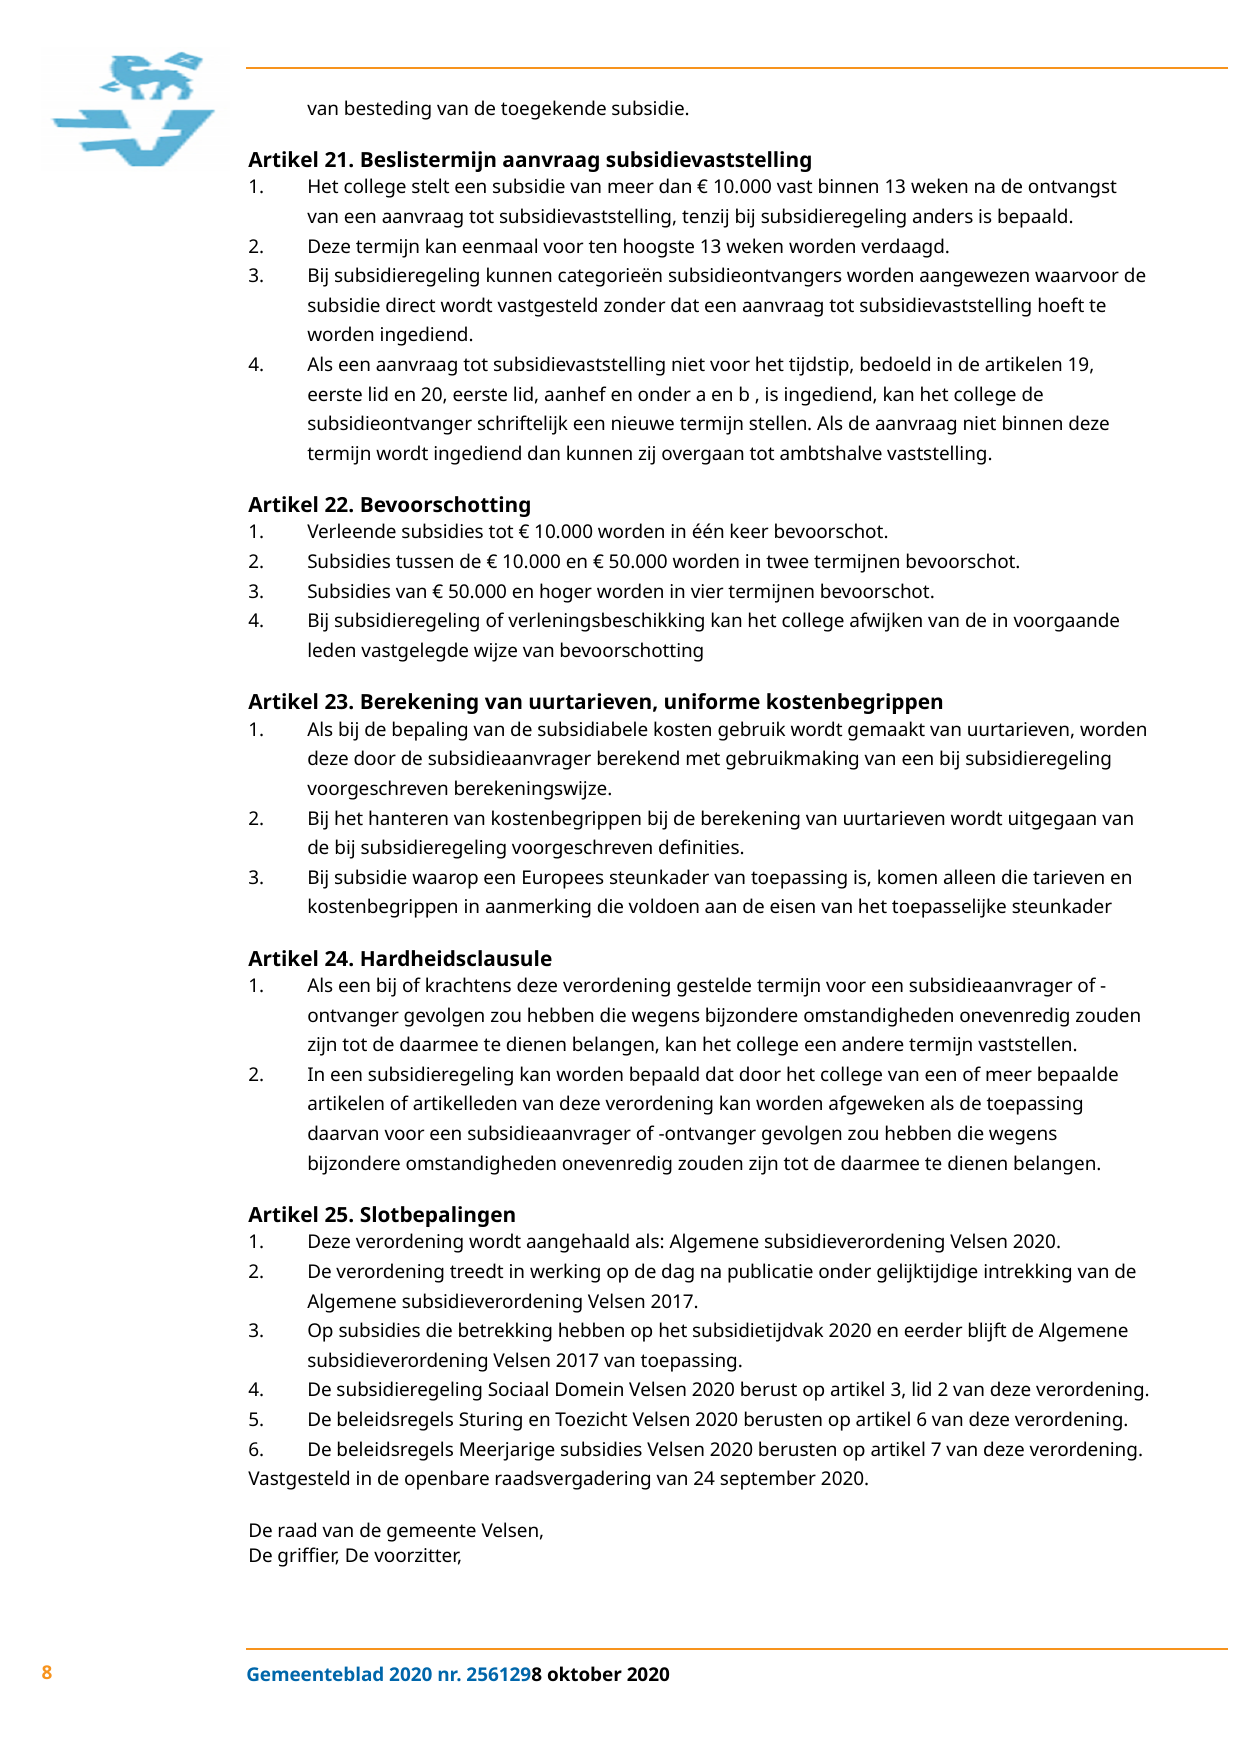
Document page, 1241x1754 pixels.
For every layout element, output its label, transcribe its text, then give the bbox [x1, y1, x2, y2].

text Vastgesteld in de openbare raadsvergadering van 24 september 2020. [248, 1465, 1152, 1491]
list Verleende subsidies tot € 10.000 worden in één keer bevoorschot. [248, 519, 1152, 544]
list Bij subsidieregeling of verleningsbeschikking kan het college afwijken van de in voorgaande leden vastgelegde wijze van bevoorschotting [248, 607, 1152, 663]
list Subsidies tussen de € 10.000 en € 50.000 worden in twee termijnen bevoorschot. [248, 548, 1152, 574]
list Het college stelt een subsidie van meer dan € 10.000 vast binnen 13 weken na de ontvangst van een aanvraag tot subsidievaststelling, tenzij bij subsidieregeling anders is bepaald. [248, 174, 1152, 229]
text Artikel 24. Hardheidsclausule [248, 944, 1152, 972]
text De raad van de gemeente Velsen, [248, 1517, 1152, 1542]
list De subsidieregeling Sociaal Domein Velsen 2020 berust op artikel 3, lid 2 van deze verordening. [248, 1377, 1152, 1402]
text Artikel 21. Beslistermijn aanvraag subsidievaststelling [248, 145, 1152, 174]
text Artikel 25. Slotbepalingen [248, 1200, 1152, 1229]
list Deze termijn kan eenmaal voor ten hoogste 13 weken worden verdaagd. [248, 233, 1152, 258]
list Bij het hanteren van kostenbegrippen bij de berekening van uurtarieven wordt uitgegaan van de bij subsidieregeling voorgeschreven definities. [248, 805, 1152, 860]
picture [41, 47, 231, 172]
list van besteding van de toegekende subsidie. [248, 95, 1152, 121]
list Bij subsidieregeling kunnen categorieën subsidieontvangers worden aangewezen waarvoor de subsidie direct wordt vastgesteld zonder dat een aanvraag tot subsidievaststelling hoeft te worden ingediend. [248, 262, 1152, 347]
list De beleidsregels Sturing en Toezicht Velsen 2020 berusten op artikel 6 van deze verordening. [248, 1406, 1152, 1432]
list Op subsidies die betrekking hebben op het subsidietijdvak 2020 en eerder blijft de Algemene subsidieverordening Velsen 2017 van toepassing. [248, 1317, 1152, 1373]
list Deze verordening wordt aangehaald als: Algemene subsidieverordening Velsen 2020. [248, 1229, 1152, 1254]
text Artikel 23. Berekening van uurtarieven, uniforme kostenbegrippen [248, 687, 1152, 716]
text Artikel 22. Bevoorschotting [248, 490, 1152, 519]
list In een subsidieregeling kan worden bepaald dat door het college van een of meer bepaalde artikelen of artikelleden van deze verordening kan worden afgeweken als de toepassing daarvan voor een subsidieaanvrager of -ontvanger gevolgen zou hebben die wegens bijzondere omstandigheden onevenredig zouden zijn tot de daarmee te dienen belangen. [248, 1061, 1152, 1176]
list Als bij de bepaling van de subsidiabele kosten gebruik wordt gemaakt van uurtarieven, worden deze door de subsidieaanvrager berekend met gebruikmaking van een bij subsidieregeling voorgeschreven berekeningswijze. [248, 716, 1152, 801]
list Als een bij of krachtens deze verordening gestelde termijn voor een subsidieaanvrager of -ontvanger gevolgen zou hebben die wegens bijzondere omstandigheden onevenredig zouden zijn tot de daarmee te dienen belangen, kan het college een andere termijn vaststellen. [248, 972, 1152, 1057]
list Subsidies van € 50.000 en hoger worden in vier termijnen bevoorschot. [248, 578, 1152, 604]
text De griffier, De voorzitter, [248, 1542, 1152, 1568]
list De verordening treedt in werking op de dag na publicatie onder gelijktijdige intrekking van de Algemene subsidieverordening Velsen 2017. [248, 1258, 1152, 1313]
list De beleidsregels Meerjarige subsidies Velsen 2020 berusten op artikel 7 van deze verordening. [248, 1436, 1152, 1461]
list Als een aanvraag tot subsidievaststelling niet voor het tijdstip, bedoeld in de artikelen 19, eerste lid en 20, eerste lid, aanhef en onder a en b , is ingediend, kan het college de subsidieontvanger schriftelijk een nieuwe termijn stellen. Als de aanvraag niet binnen deze termijn wordt ingediend dan kunnen zij overgaan tot ambtshalve vaststelling. [248, 351, 1152, 466]
list Bij subsidie waarop een Europees steunkader van toepassing is, komen alleen die tarieven en kostenbegrippen in aanmerking die voldoen aan de eisen van het toepasselijke steunkader [248, 864, 1152, 919]
